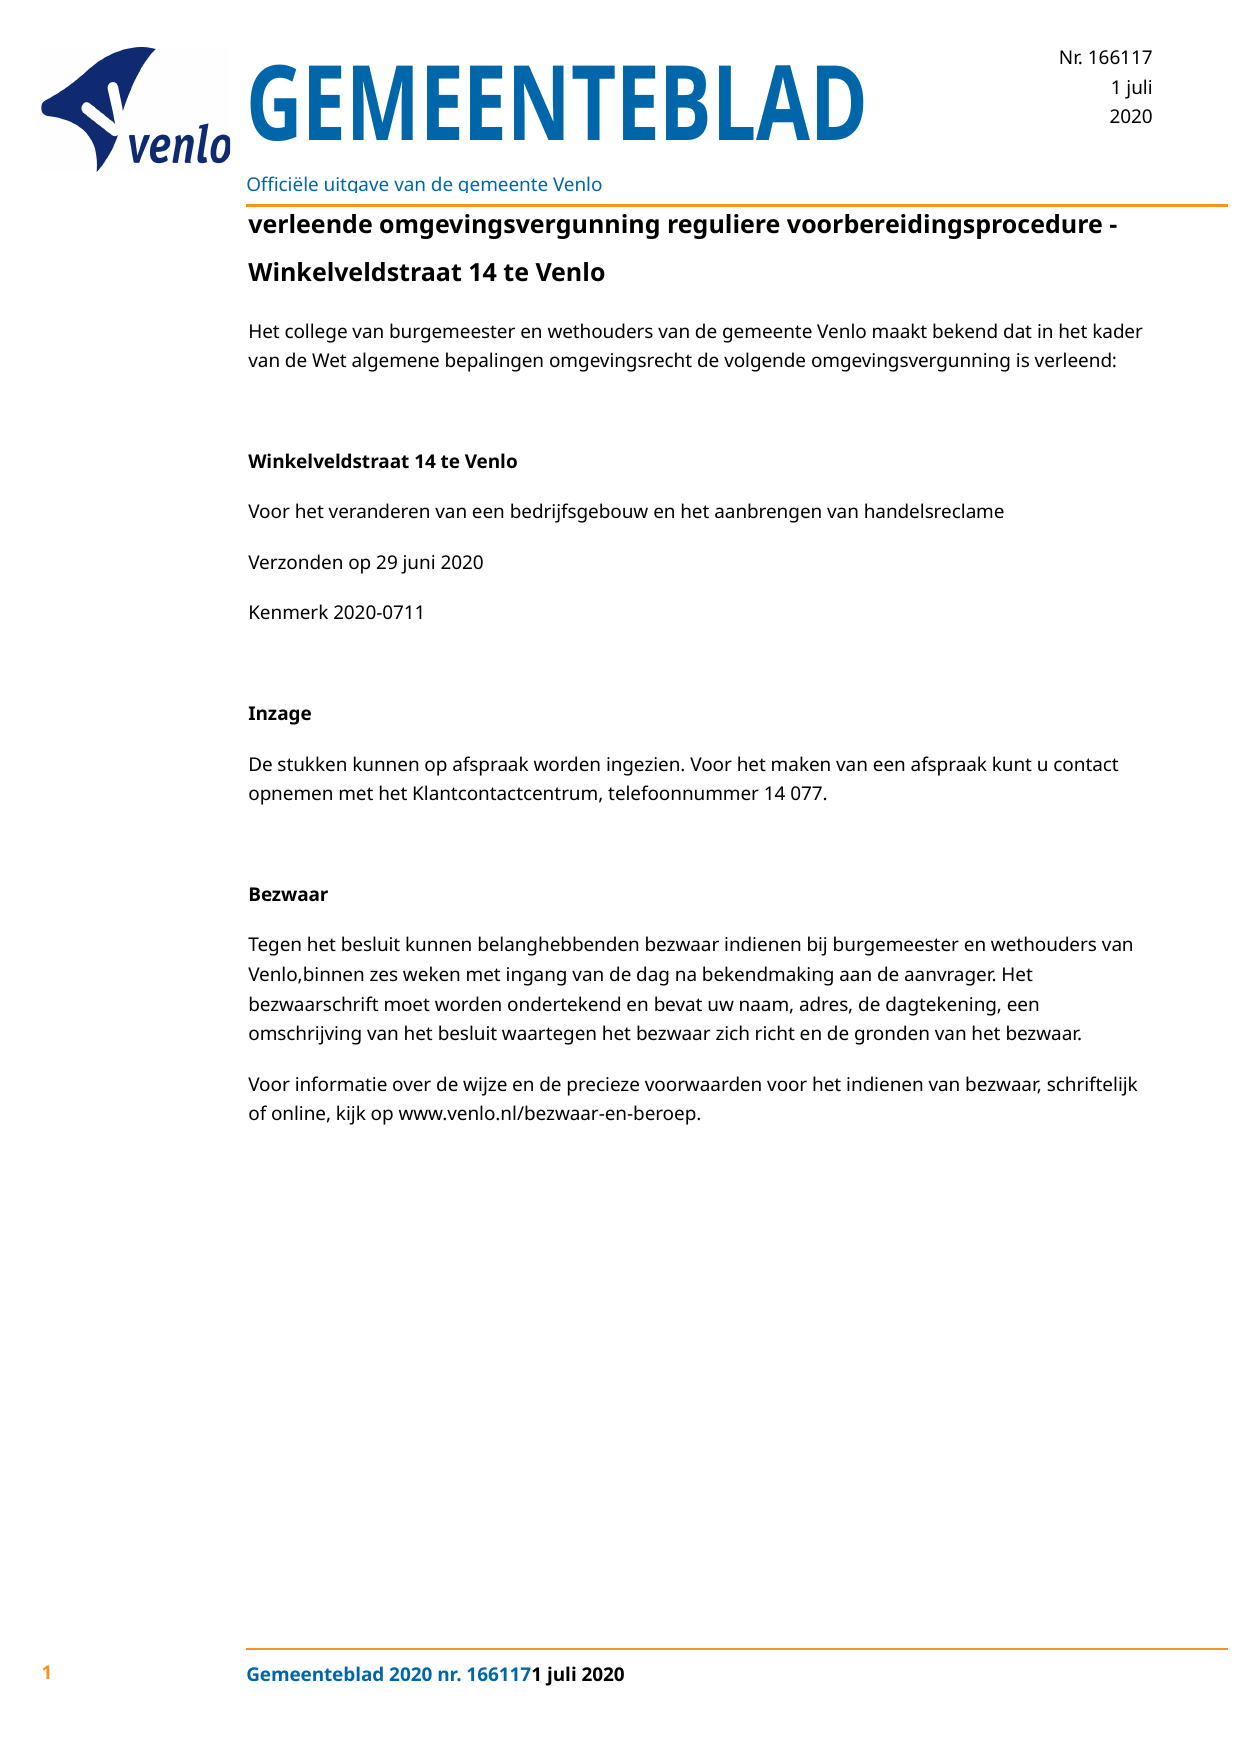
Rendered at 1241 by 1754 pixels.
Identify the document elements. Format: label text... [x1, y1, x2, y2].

text Winkelveldstraat 14 te Venlo [248, 448, 1152, 474]
picture [41, 47, 231, 172]
text Het college van burgemeester en wethouders van de gemeente Venlo maakt bekend dat in het kader van de Wet algemene bepalingen omgevingsrecht de volgende omgevingsvergunning is verleend: [248, 318, 1152, 373]
text Tegen het besluit kunnen belanghebbenden bezwaar indienen bij burgemeester en wethouders van Venlo,binnen zes weken met ingang van de dag na bekendmaking aan de aanvrager. Het bezwaarschrift moet worden ondertekend en bevat uw naam, adres, de dagtekening, een omschrijving van het besluit waartegen het bezwaar zich richt en de gronden van het bezwaar. [248, 932, 1152, 1046]
text Kenmerk 2020-0711 [248, 599, 1152, 625]
text Bezwaar [248, 881, 1152, 907]
text Verzonden op 29 juni 2020 [248, 549, 1152, 575]
text De stukken kunnen op afspraak worden ingezien. Voor het maken van een afspraak kunt u contact opnemen met het Klantcontactcentrum, telefoonnummer 14 077. [248, 751, 1152, 806]
text Voor informatie over de wijze en de precieze voorwaarden voor het indienen van bezwaar, schriftelijk of online, kijk op www.venlo.nl/bezwaar-en-beroep. [248, 1071, 1152, 1126]
text Voor het veranderen van een bedrijfsgebouw en het aanbrengen van handelsreclame [248, 499, 1152, 524]
text Inzage [248, 700, 1152, 726]
text verleende omgevingsvergunning reguliere voorbereidingsprocedure - Winkelveldstraat 14 te Venlo [248, 207, 1152, 288]
